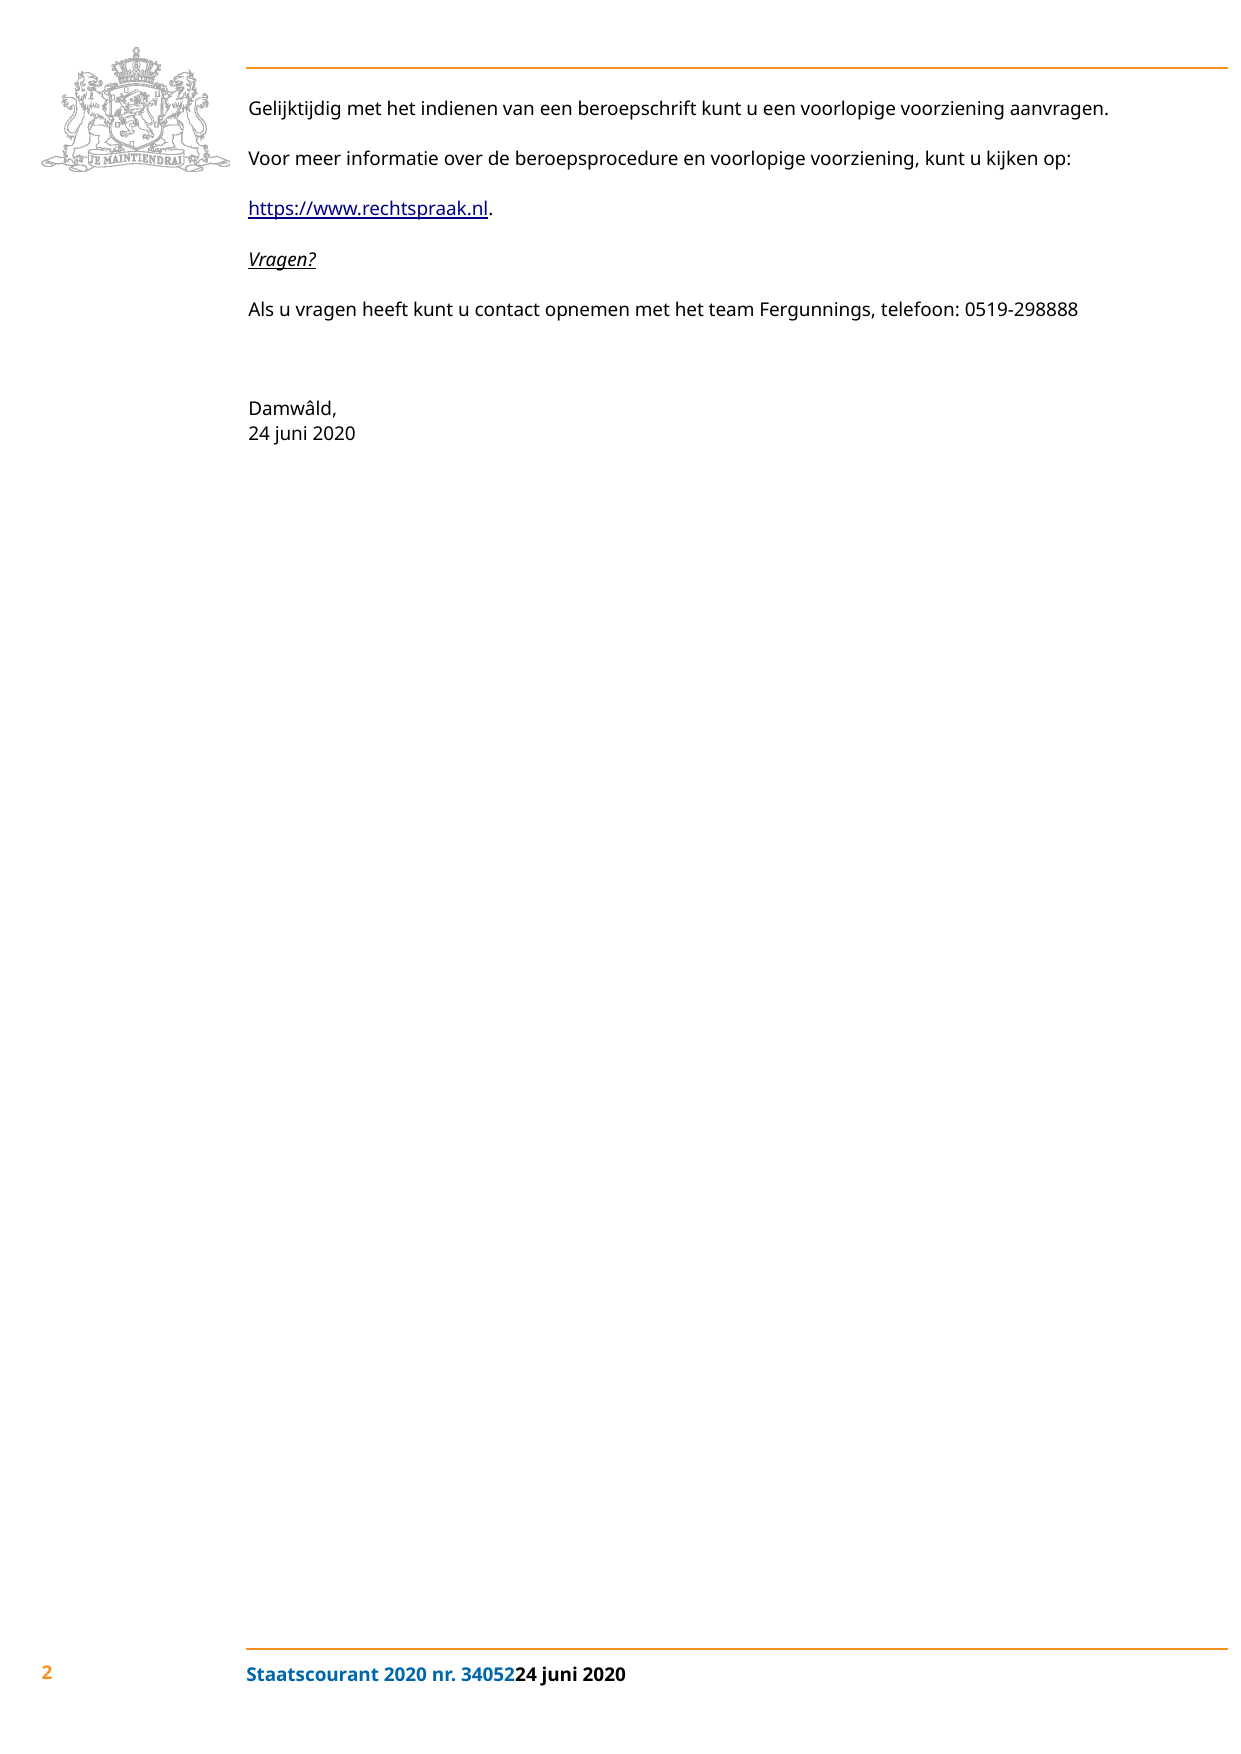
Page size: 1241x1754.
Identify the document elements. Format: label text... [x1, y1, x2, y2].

text Damwâld, [248, 395, 1152, 420]
text Vragen? [248, 246, 1152, 272]
text 24 juni 2020 [248, 420, 1152, 446]
picture [41, 47, 231, 172]
text Als u vragen heeft kunt u contact opnemen met het team Fergunnings, telefoon: 0519-298888 [248, 296, 1152, 322]
text https://www.rechtspraak.nl. [248, 196, 1152, 221]
text Voor meer informatie over de beroepsprocedure en voorlopige voorziening, kunt u kijken op: [248, 145, 1152, 171]
text Gelijktijdig met het indienen van een beroepschrift kunt u een voorlopige voorziening aanvragen. [248, 95, 1152, 121]
